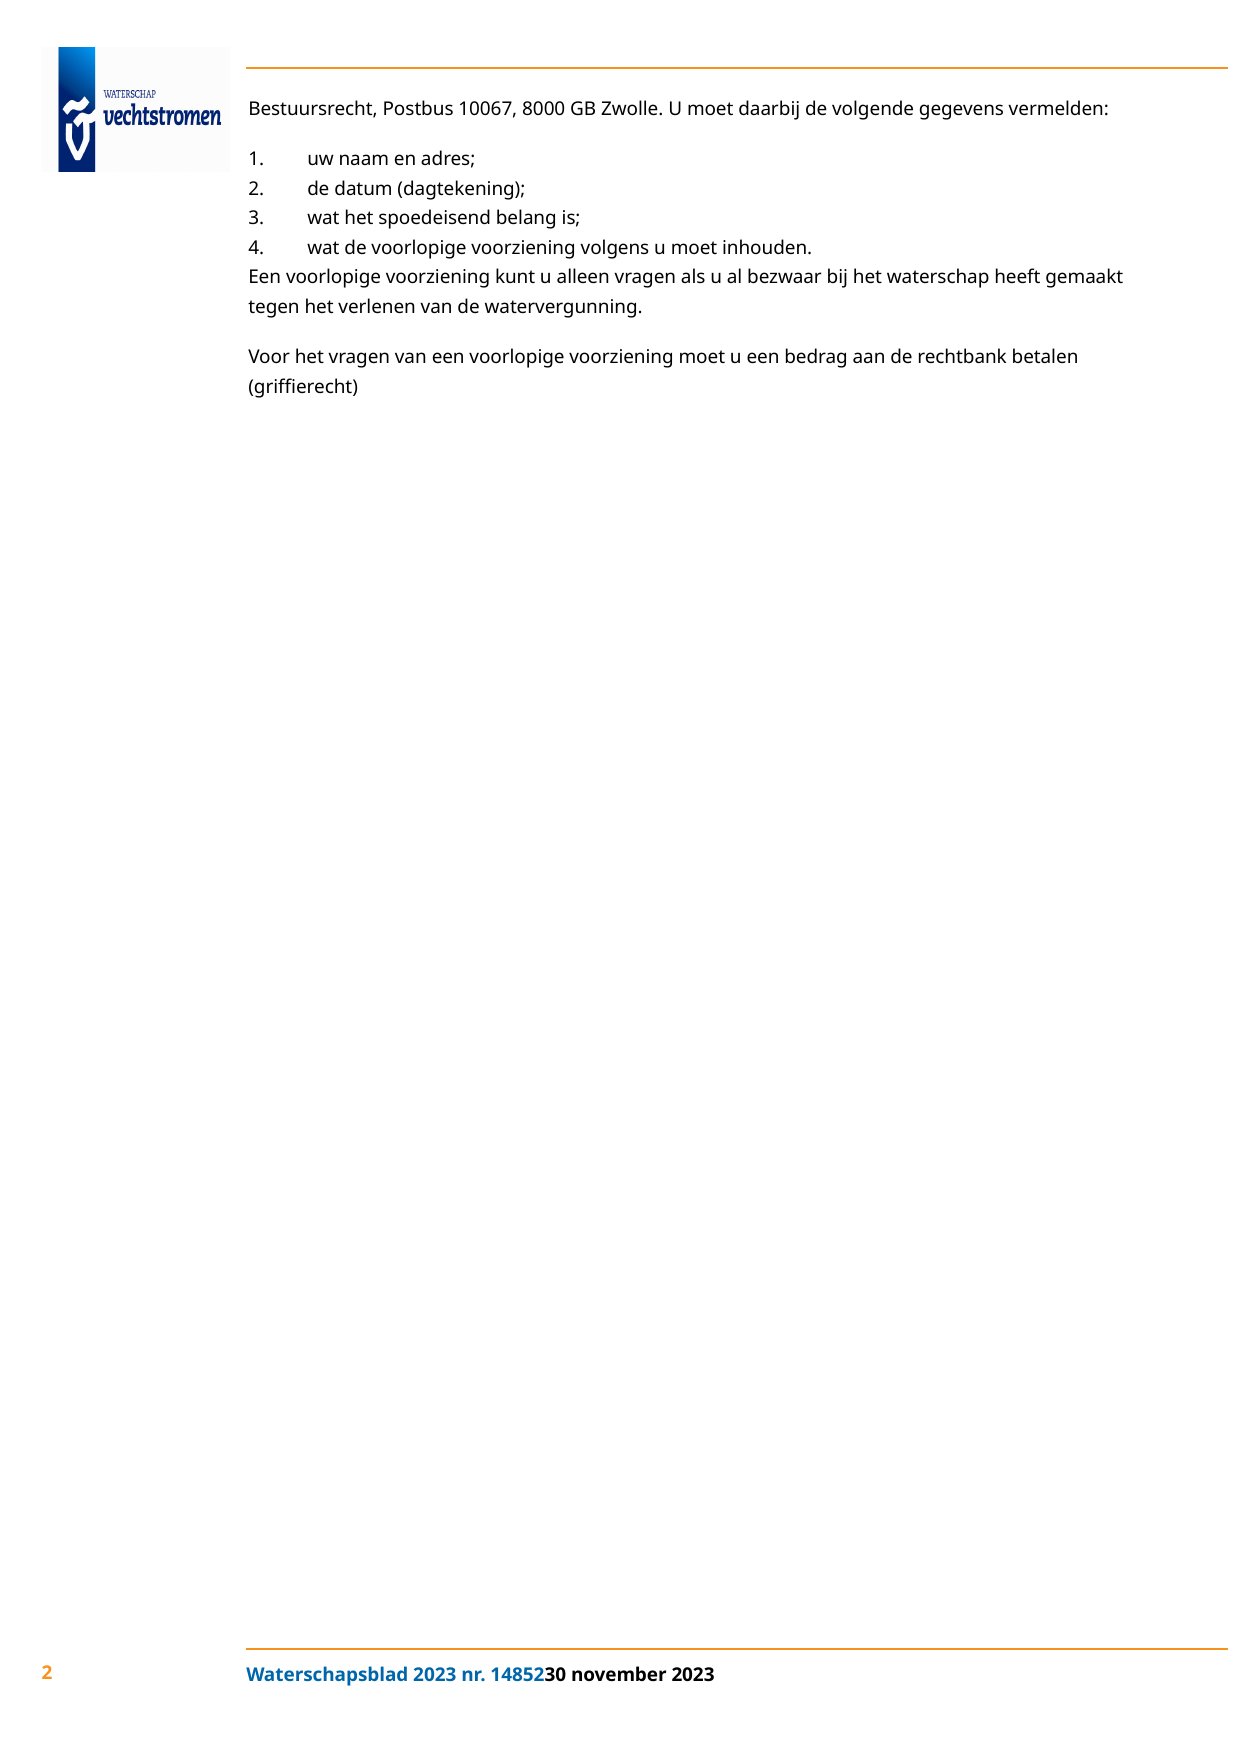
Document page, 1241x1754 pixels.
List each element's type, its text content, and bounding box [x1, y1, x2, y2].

text Bestuursrecht, Postbus 10067, 8000 GB Zwolle. U moet daarbij de volgende gegevens vermelden: [248, 95, 1152, 121]
text Voor het vragen van een voorlopige voorziening moet u een bedrag aan de rechtbank betalen (griffierecht) [248, 343, 1152, 399]
list wat het spoedeisend belang is; [248, 204, 1152, 230]
list de datum (dagtekening); [248, 175, 1152, 201]
list uw naam en adres; [248, 145, 1152, 171]
text Een voorlopige voorziening kunt u alleen vragen als u al bezwaar bij het waterschap heeft gemaakt tegen het verlenen van de watervergunning. [248, 263, 1152, 319]
list wat de voorlopige voorziening volgens u moet inhouden. [248, 234, 1152, 260]
picture [41, 47, 231, 172]
